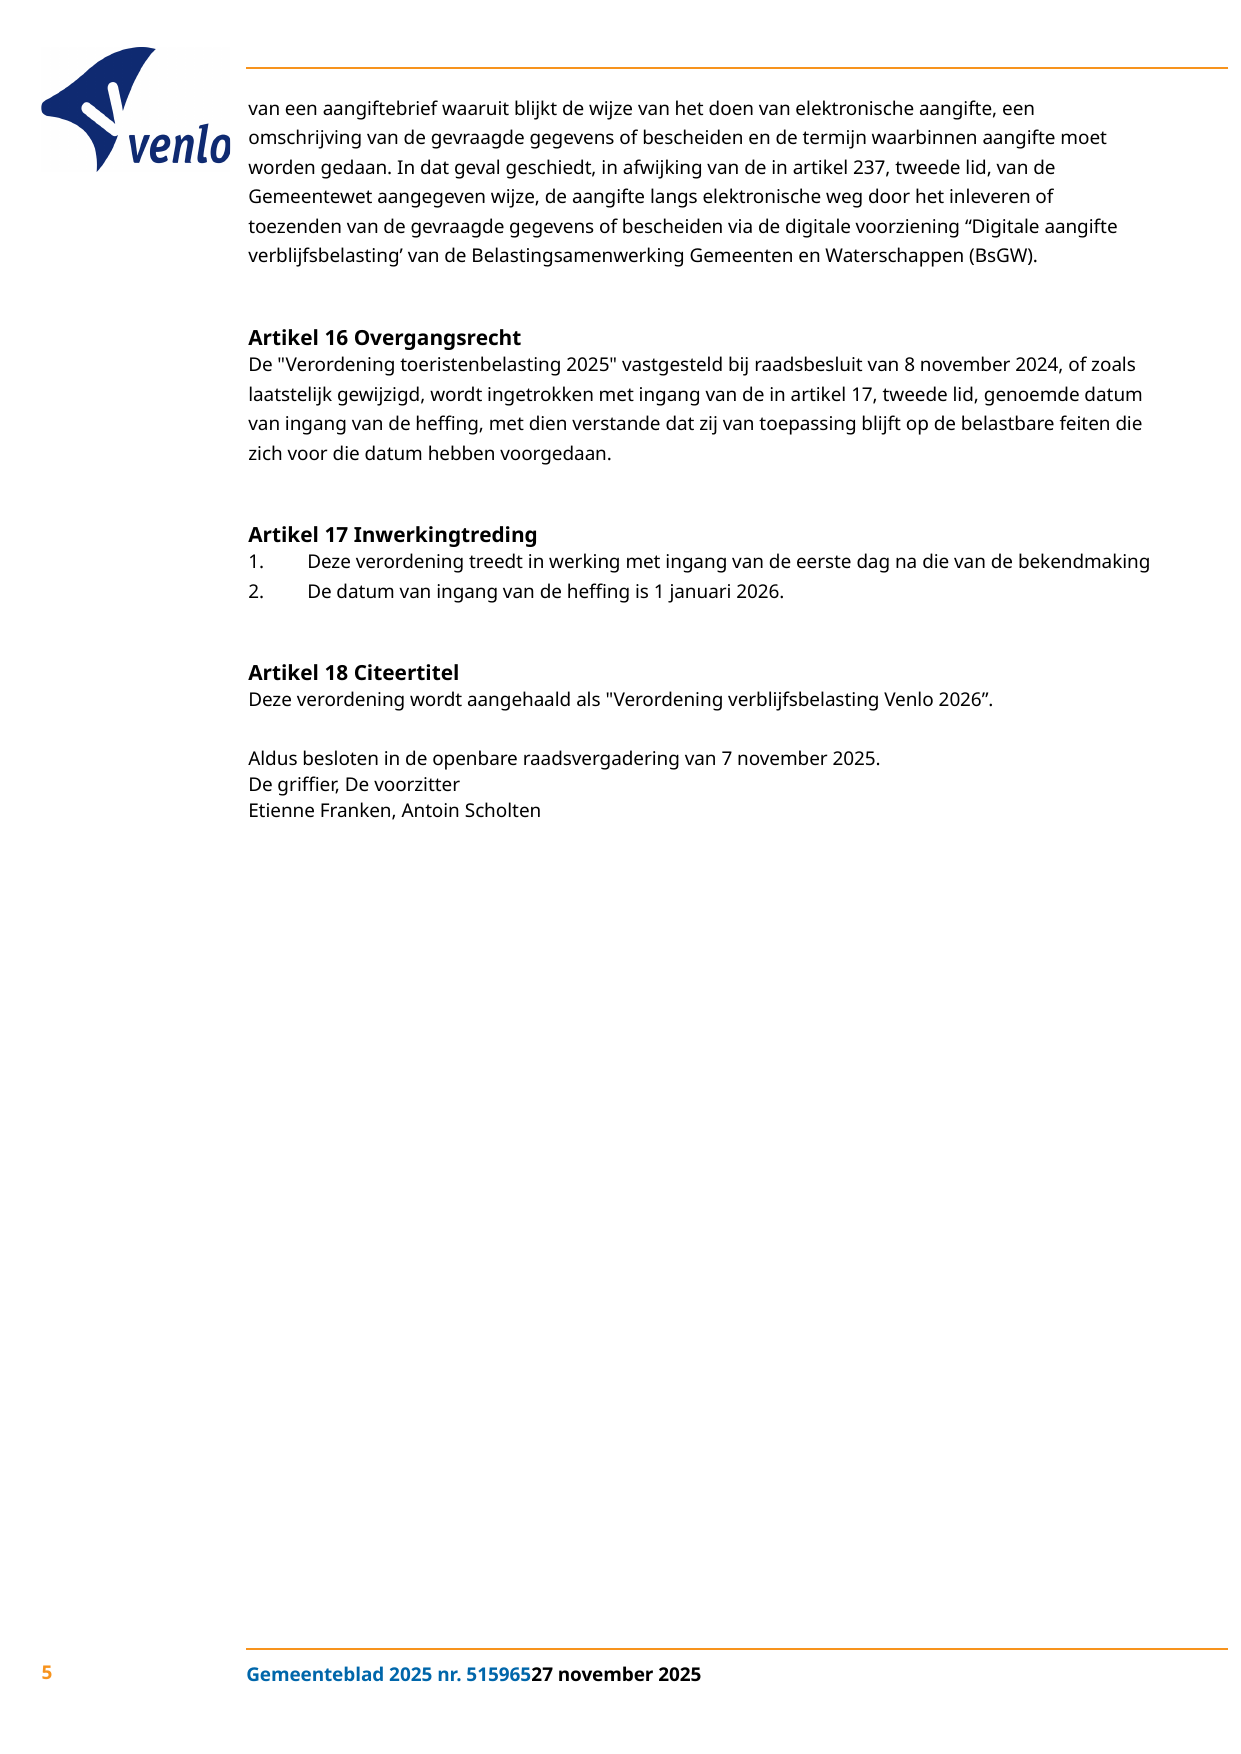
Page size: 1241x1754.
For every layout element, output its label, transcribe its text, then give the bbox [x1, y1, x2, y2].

text Aldus besloten in de openbare raadsvergadering van 7 november 2025. [248, 746, 1152, 771]
text Artikel 16 Overgangsrecht [248, 323, 1152, 351]
text Artikel 17 Inwerkingtreding [248, 520, 1152, 548]
text De griffier, De voorzitter [248, 771, 1152, 797]
text Etienne Franken, Antoin Scholten [248, 797, 1152, 823]
picture [41, 47, 231, 172]
text De "Verordening toeristenbelasting 2025" vastgesteld bij raadsbesluit van 8 november 2024, of zoals laatstelijk gewijzigd, wordt ingetrokken met ingang van de in artikel 17, tweede lid, genoemde datum van ingang van de heffing, met dien verstande dat zij van toepassing blijft op de belastbare feiten die zich voor die datum hebben voorgedaan. [248, 351, 1152, 466]
text Deze verordening wordt aangehaald als "Verordening verblijfsbelasting Venlo 2026”. [248, 686, 1152, 712]
list Deze verordening treedt in werking met ingang van de eerste dag na die van de bekendmaking [248, 548, 1152, 574]
text van een aangiftebrief waaruit blijkt de wijze van het doen van elektronische aangifte, een omschrijving van de gevraagde gegevens of bescheiden en de termijn waarbinnen aangifte moet worden gedaan. In dat geval geschiedt, in afwijking van de in artikel 237, tweede lid, van de Gemeentewet aangegeven wijze, de aangifte langs elektronische weg door het inleveren of toezenden van de gevraagde gegevens of bescheiden via de digitale voorziening “Digitale aangifte verblijfsbelasting’ van de Belastingsamenwerking Gemeenten en Waterschappen (BsGW). [248, 95, 1152, 268]
list De datum van ingang van de heffing is 1 januari 2026. [248, 578, 1152, 604]
text Artikel 18 Citeertitel [248, 658, 1152, 686]
